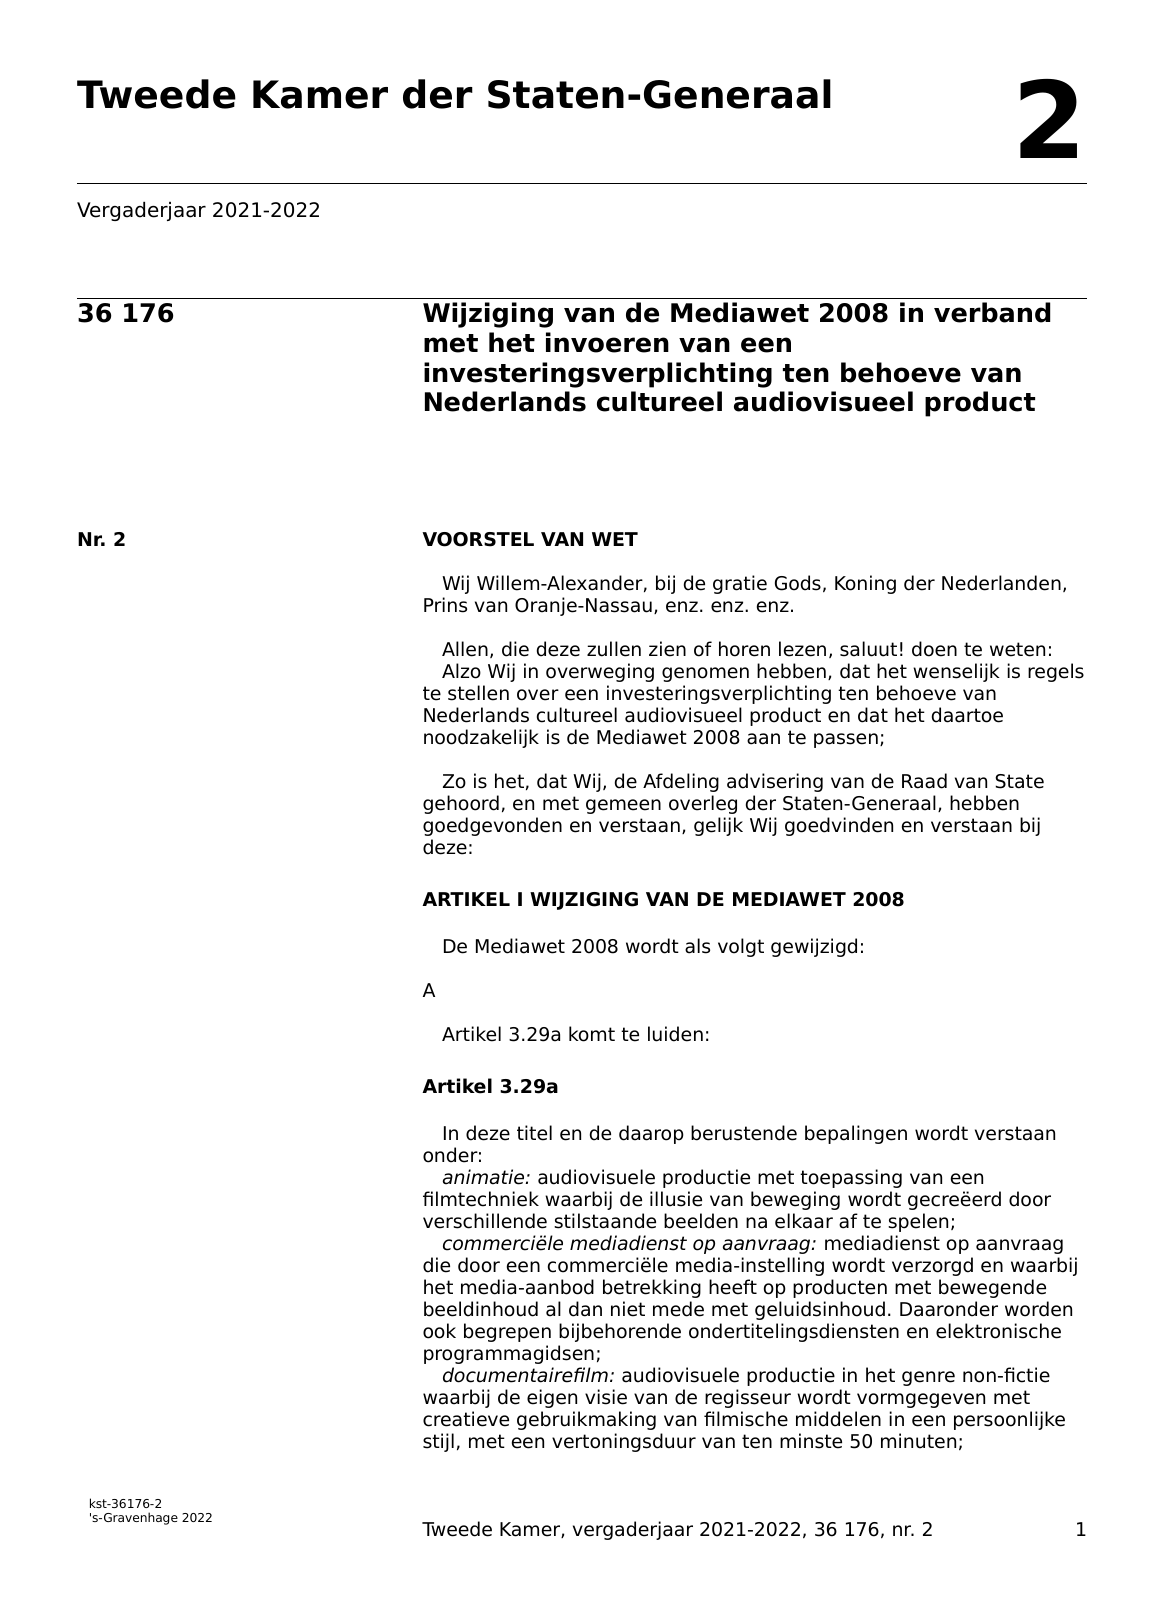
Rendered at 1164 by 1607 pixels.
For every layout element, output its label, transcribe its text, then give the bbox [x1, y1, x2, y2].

text In deze titel en de daarop berustende bepalingen wordt verstaan onder: [422, 1123, 1087, 1167]
subtitle ARTIKEL I WIJZIGING VAN DE MEDIAWET 2008 [422, 889, 1087, 911]
text Wij Willem-Alexander, bij de gratie Gods, Koning der Nederlanden, Prins van Oranje-Nassau, enz. enz. enz. [422, 573, 1087, 617]
text 's-Gravenhage 2022 [88, 1511, 323, 1525]
text Alzo Wij in overweging genomen hebben, dat het wenselijk is regels te stellen over een investeringsverplichting ten behoeve van Nederlands cultureel audiovisueel product en dat het daartoe noodzakelijk is de Mediawet 2008 aan te passen; [422, 661, 1087, 749]
text Allen, die deze zullen zien of horen lezen, saluut! doen te weten: [422, 639, 1087, 661]
table_cell Vergaderjaar 2021-2022 [77, 184, 1087, 298]
text kst-36176-2 [88, 1497, 323, 1511]
subtitle Artikel 3.29a [422, 1076, 1087, 1098]
text documentairefilm: audiovisuele productie in het genre non-fictie waarbij de eigen visie van de regisseur wordt vormgegeven met creatieve gebruikmaking van filmische middelen in een persoonlijke stijl, met een vertoningsduur van ten minste 50 minuten; [422, 1365, 1087, 1453]
text Artikel 3.29a komt te luiden: [422, 1024, 1087, 1046]
text animatie: audiovisuele productie met toepassing van een filmtechniek waarbij de illusie van beweging wordt gecreëerd door verschillende stilstaande beelden na elkaar af te spelen; [422, 1167, 1087, 1233]
text Zo is het, dat Wij, de Afdeling advisering van de Raad van State gehoord, en met gemeen overleg der Staten-Generaal, hebben goedgevonden en verstaan, gelijk Wij goedvinden en verstaan bij deze: [422, 771, 1087, 859]
table_header Tweede Kamer der Staten-Generaal [77, 59, 886, 183]
subtitle Nr. 2 VOORSTEL VAN WET [77, 529, 1087, 551]
table_header 2 [886, 59, 1087, 183]
subtitle 36 176 Wijziging van de Mediawet 2008 in verband met het invoeren van een investeringsverplichting ten behoeve van Nederlands cultureel audiovisueel product [77, 299, 1087, 418]
text commerciële mediadienst op aanvraag: mediadienst op aanvraag die door een commerciële media-instelling wordt verzorgd en waarbij het media-aanbod betrekking heeft op producten met bewegende beeldinhoud al dan niet mede met geluidsinhoud. Daaronder worden ook begrepen bijbehorende ondertitelingsdiensten en elektronische programmagidsen; [422, 1233, 1087, 1365]
text A [422, 980, 1087, 1002]
text De Mediawet 2008 wordt als volgt gewijzigd: [422, 936, 1087, 958]
